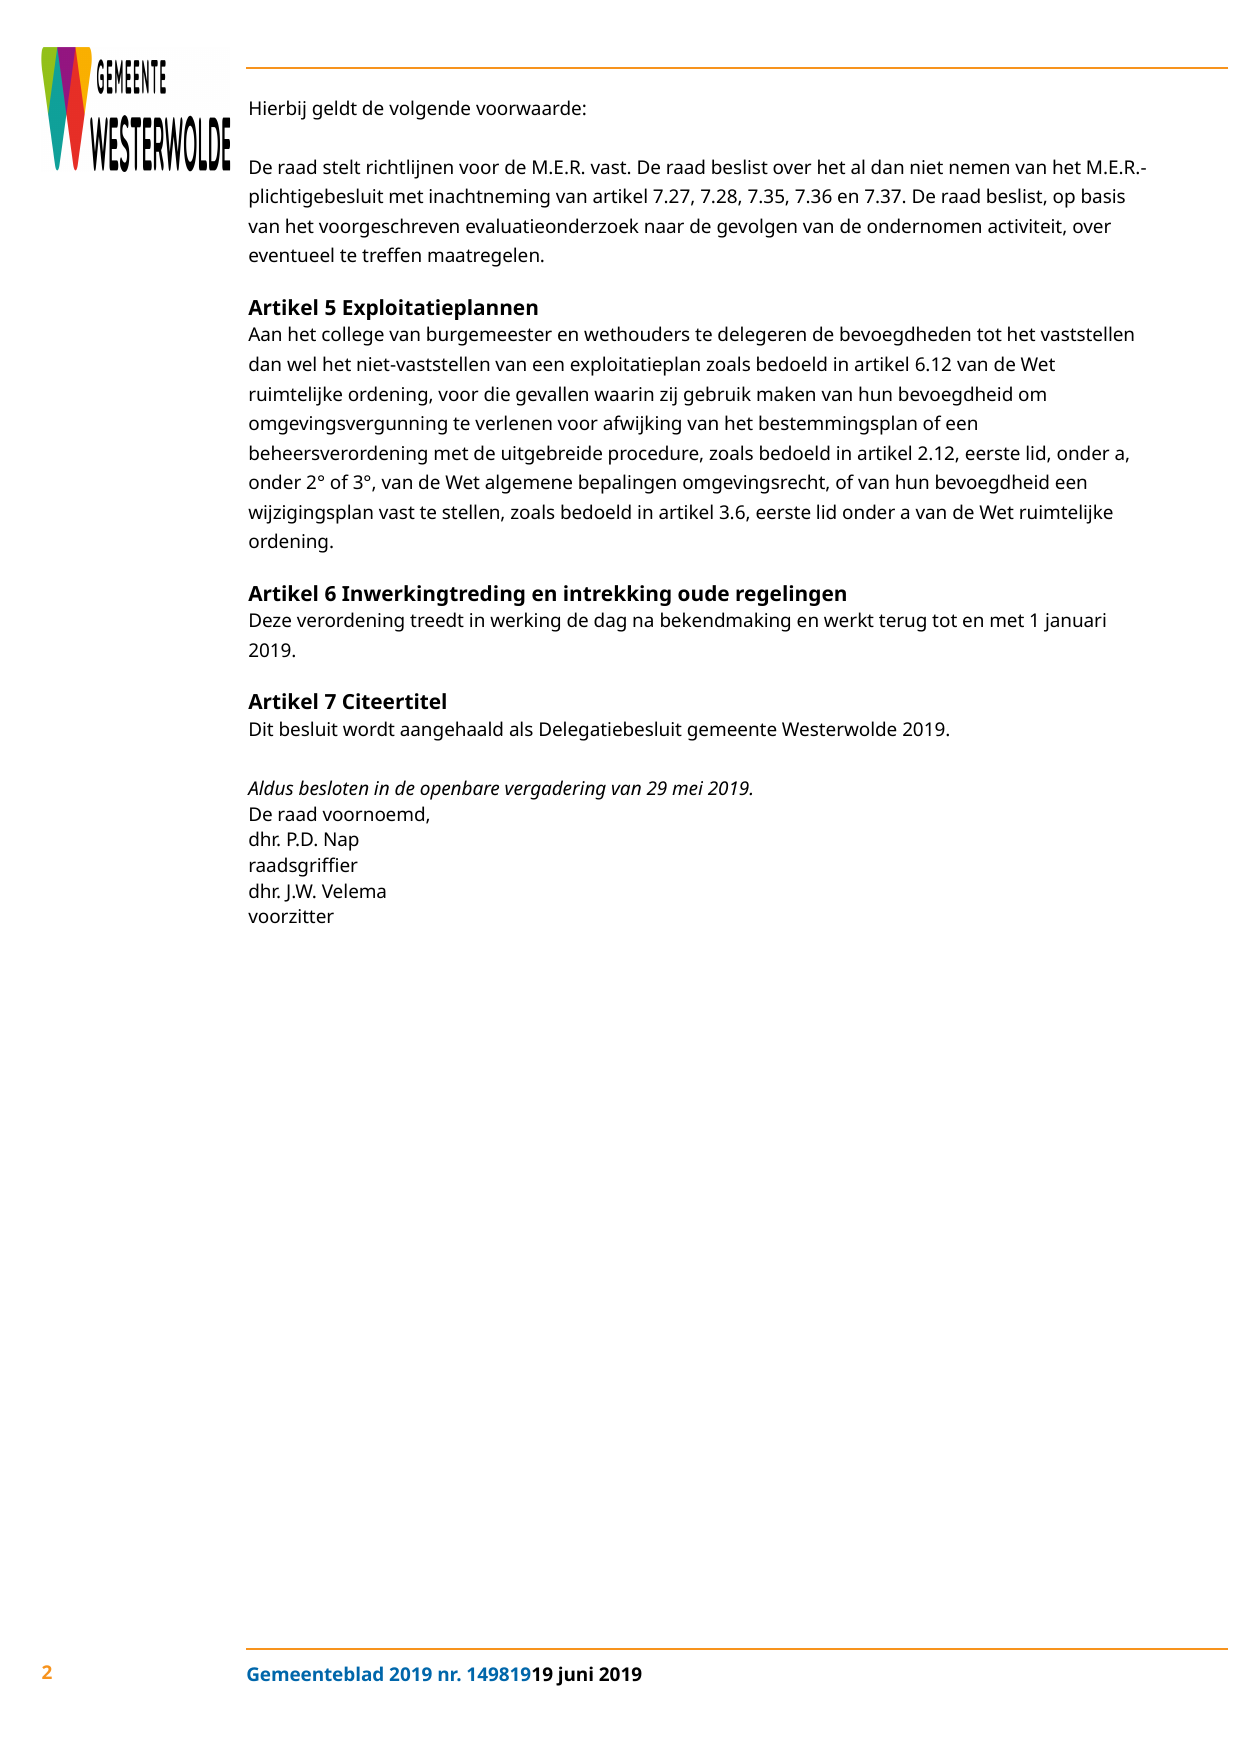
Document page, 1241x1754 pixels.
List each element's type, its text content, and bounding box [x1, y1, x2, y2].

text De raad stelt richtlijnen voor de M.E.R. vast. De raad beslist over het al dan niet nemen van het M.E.R.-plichtigebesluit met inachtneming van artikel 7.27, 7.28, 7.35, 7.36 en 7.37. De raad beslist, op basis van het voorgeschreven evaluatieonderzoek naar de gevolgen van de ondernomen activiteit, over eventueel te treffen maatregelen. [248, 154, 1152, 268]
text Aldus besloten in de openbare vergadering van 29 mei 2019. [248, 775, 1152, 801]
text raadsgriffier [248, 852, 1152, 878]
text De raad voornoemd, [248, 801, 1152, 827]
text Artikel 5 Exploitatieplannen [248, 293, 1152, 322]
text Dit besluit wordt aangehaald als Delegatiebesluit gemeente Westerwolde 2019. [248, 716, 1152, 742]
text Artikel 7 Citeertitel [248, 687, 1152, 716]
text Aan het college van burgemeester en wethouders te delegeren de bevoegdheden tot het vaststellen dan wel het niet-vaststellen van een exploitatieplan zoals bedoeld in artikel 6.12 van de Wet ruimtelijke ordening, voor die gevallen waarin zij gebruik maken van hun bevoegdheid om omgevingsvergunning te verlenen voor afwijking van het bestemmingsplan of een beheersverordening met de uitgebreide procedure, zoals bedoeld in artikel 2.12, eerste lid, onder a, onder 2° of 3°, van de Wet algemene bepalingen omgevingsrecht, of van hun bevoegdheid een wijzigingsplan vast te stellen, zoals bedoeld in artikel 3.6, eerste lid onder a van de Wet ruimtelijke ordening. [248, 322, 1152, 554]
text Artikel 6 Inwerkingtreding en intrekking oude regelingen [248, 579, 1152, 607]
text dhr. J.W. Velema [248, 878, 1152, 904]
text voorzitter [248, 904, 1152, 929]
picture [41, 47, 231, 172]
text Deze verordening treedt in werking de dag na bekendmaking en werkt terug tot en met 1 januari 2019. [248, 607, 1152, 663]
text dhr. P.D. Nap [248, 827, 1152, 852]
text Hierbij geldt de volgende voorwaarde: [248, 95, 1152, 121]
